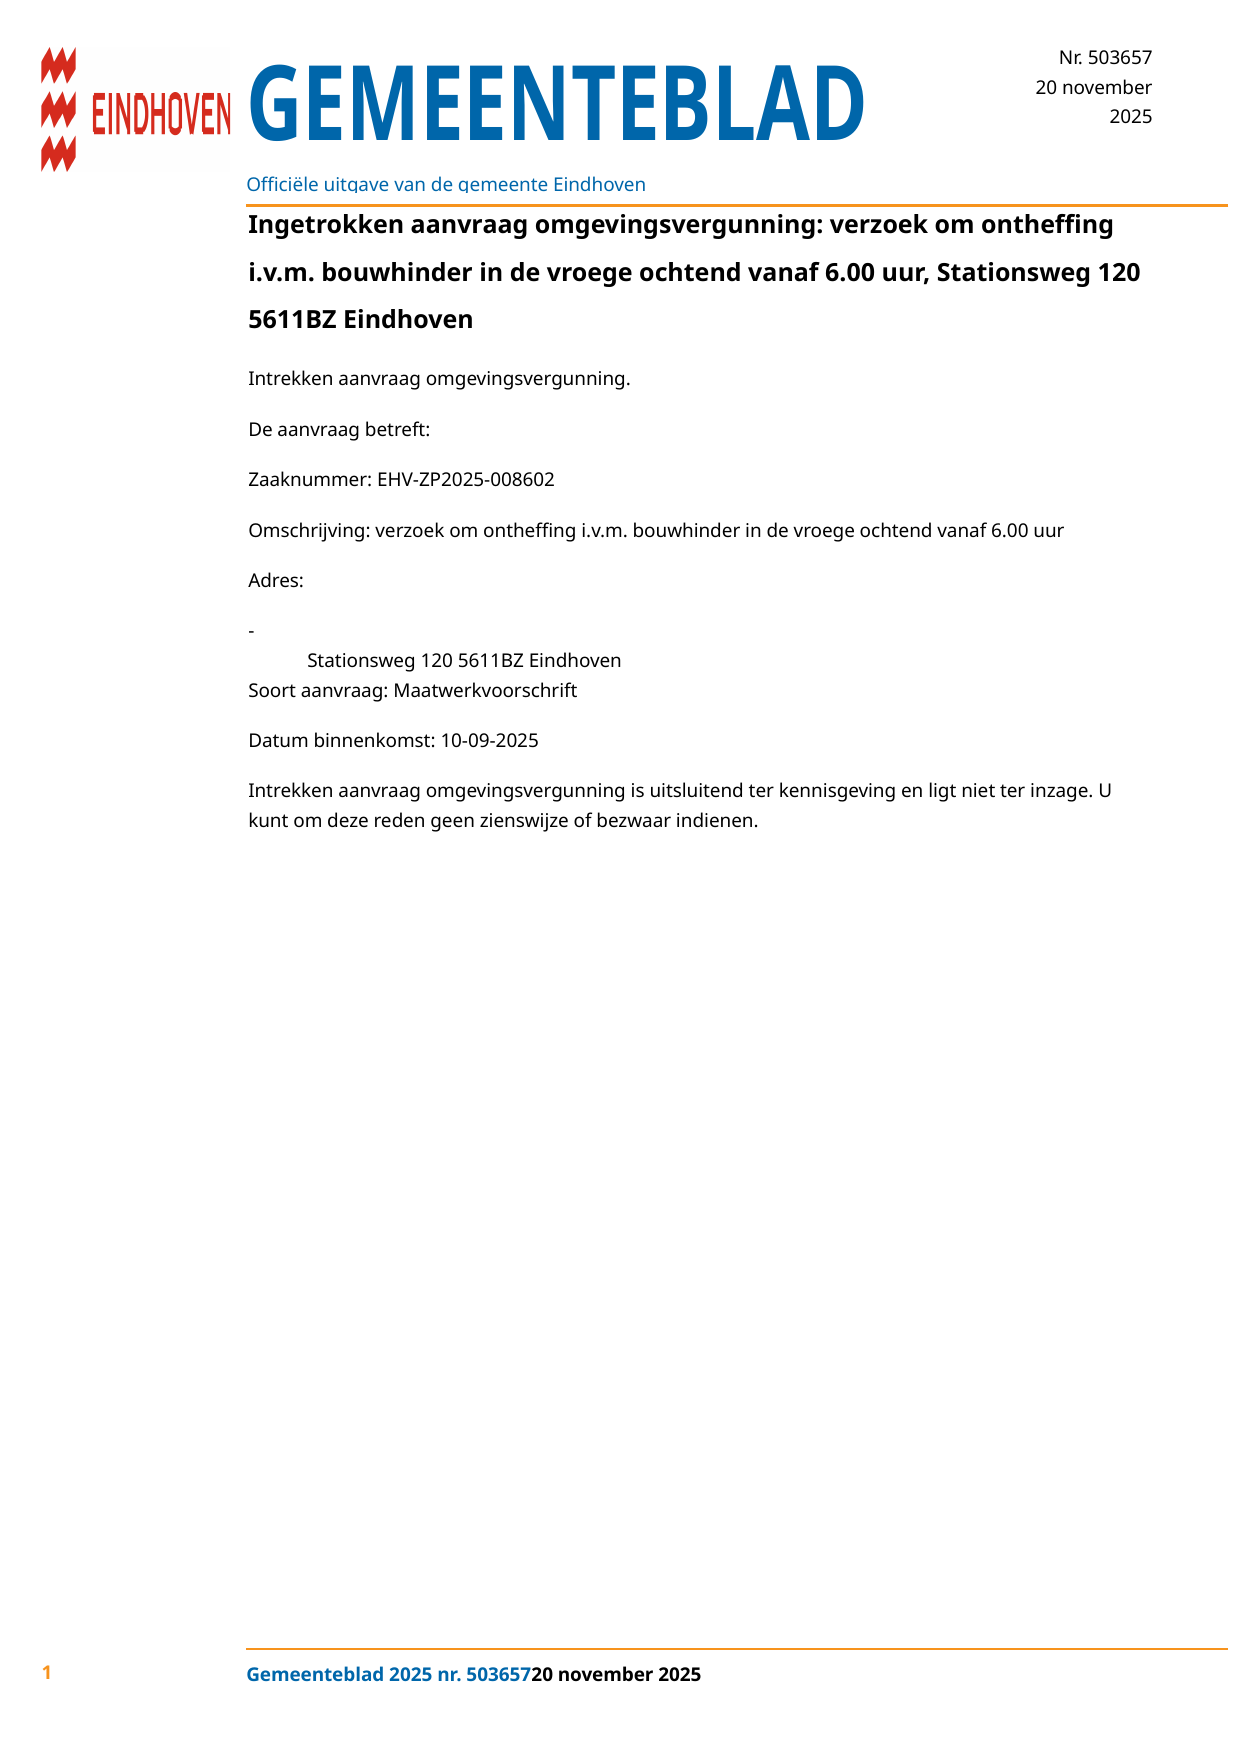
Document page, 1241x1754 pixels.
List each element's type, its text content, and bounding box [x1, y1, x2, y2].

text Intrekken aanvraag omgevingsvergunning is uitsluitend ter kennisgeving en ligt niet ter inzage. U kunt om deze reden geen zienswijze of bezwaar indienen. [248, 778, 1152, 833]
picture [41, 47, 231, 172]
text Ingetrokken aanvraag omgevingsvergunning: verzoek om ontheffing i.v.m. bouwhinder in de vroege ochtend vanaf 6.00 uur, Stationsweg 120 5611BZ Eindhoven [248, 207, 1152, 336]
text Soort aanvraag: Maatwerkvoorschrift [248, 677, 1152, 702]
text Intrekken aanvraag omgevingsvergunning. [248, 366, 1152, 391]
text Adres: [248, 567, 1152, 593]
list Stationsweg 120 5611BZ Eindhoven [248, 647, 1152, 673]
text Zaaknummer: EHV-ZP2025-008602 [248, 466, 1152, 492]
text Omschrijving: verzoek om ontheffing i.v.m. bouwhinder in de vroege ochtend vanaf 6.00 uur [248, 517, 1152, 542]
text Datum binnenkomst: 10-09-2025 [248, 727, 1152, 753]
text De aanvraag betreft: [248, 416, 1152, 442]
